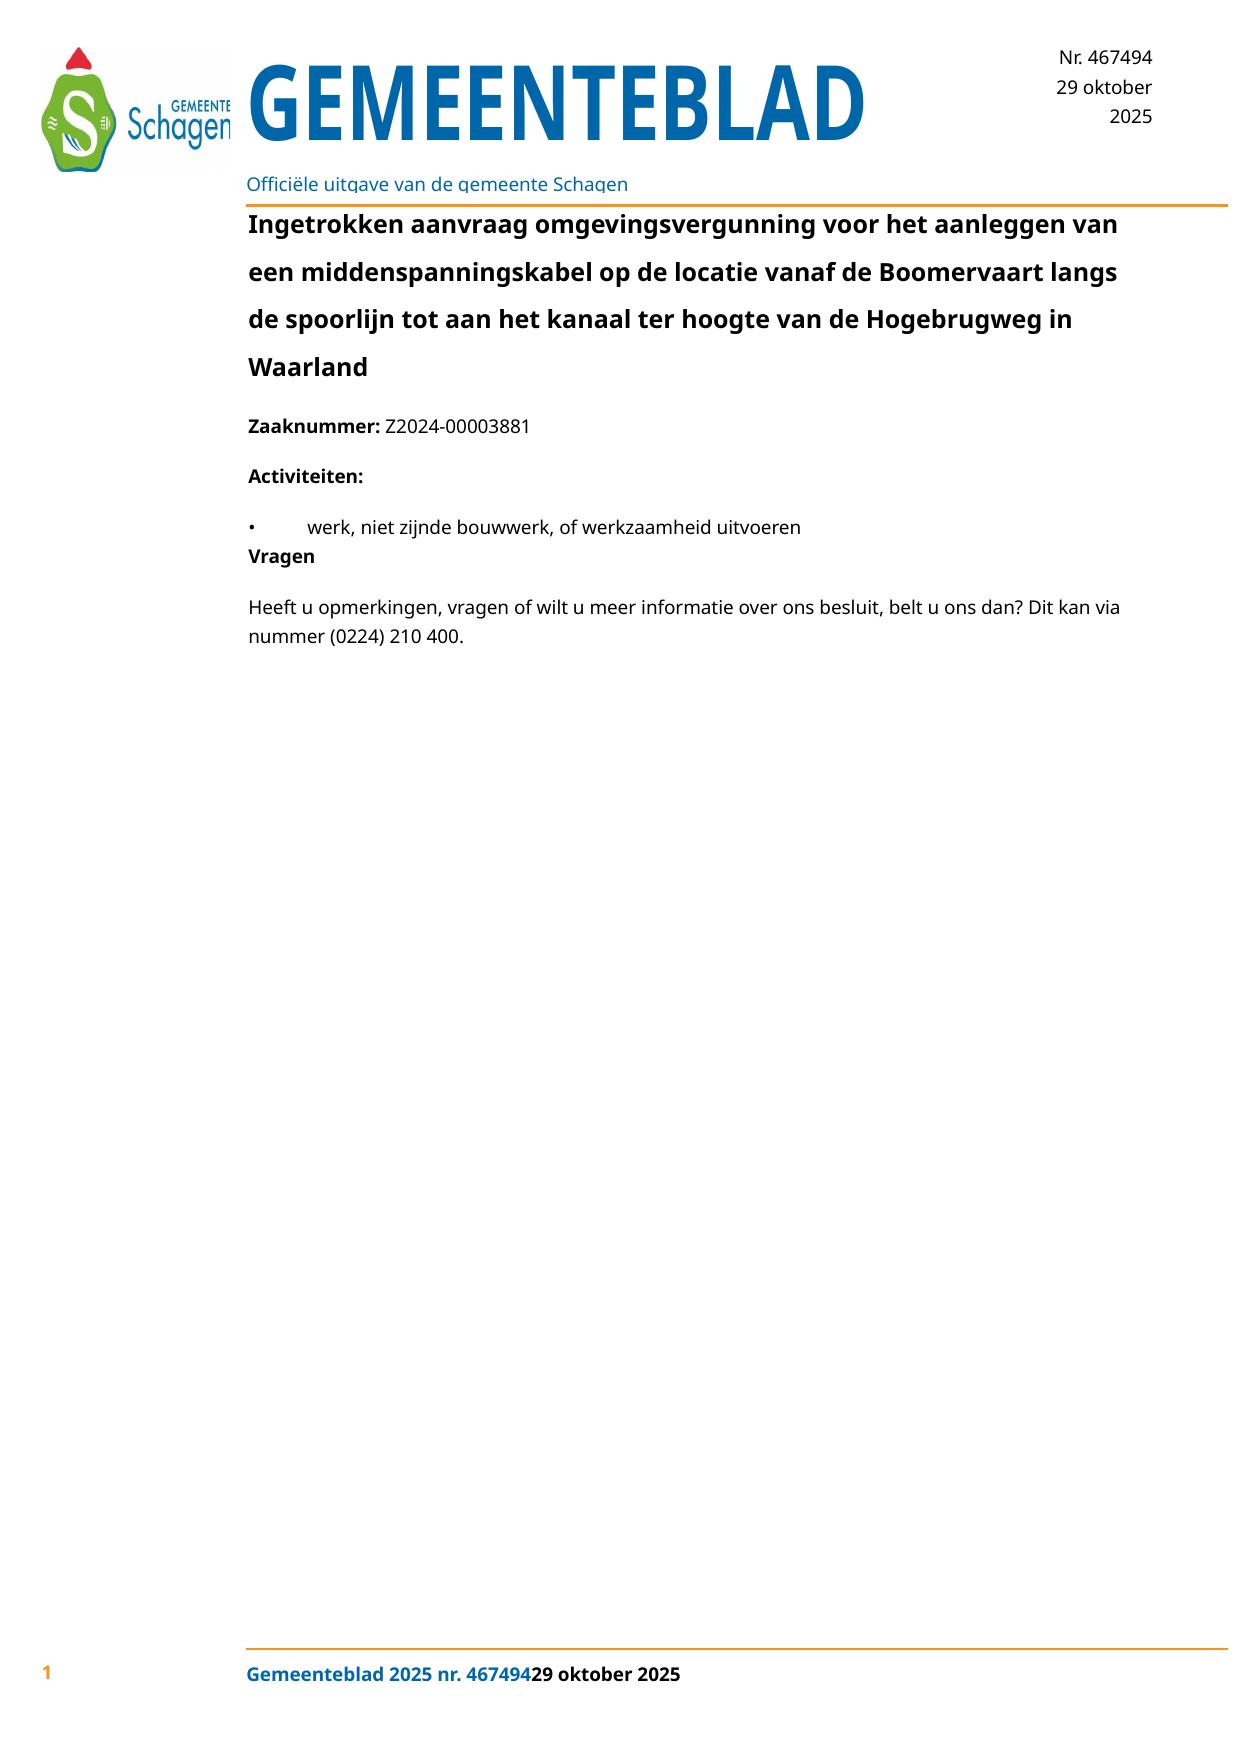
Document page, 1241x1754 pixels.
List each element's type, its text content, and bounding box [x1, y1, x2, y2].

picture [41, 47, 231, 172]
text Activiteiten: [248, 463, 1152, 489]
list werk, niet zijnde bouwwerk, of werkzaamheid uitvoeren [248, 514, 1152, 540]
text Heeft u opmerkingen, vragen of wilt u meer informatie over ons besluit, belt u ons dan? Dit kan via nummer (0224) 210 400. [248, 594, 1152, 649]
text Ingetrokken aanvraag omgevingsvergunning voor het aanleggen van een middenspanningskabel op de locatie vanaf de Boomervaart langs de spoorlijn tot aan het kanaal ter hoogte van de Hogebrugweg in Waarland [248, 207, 1152, 384]
text Vragen [248, 543, 1152, 569]
text Zaaknummer: Z2024-00003881 [248, 413, 1152, 439]
